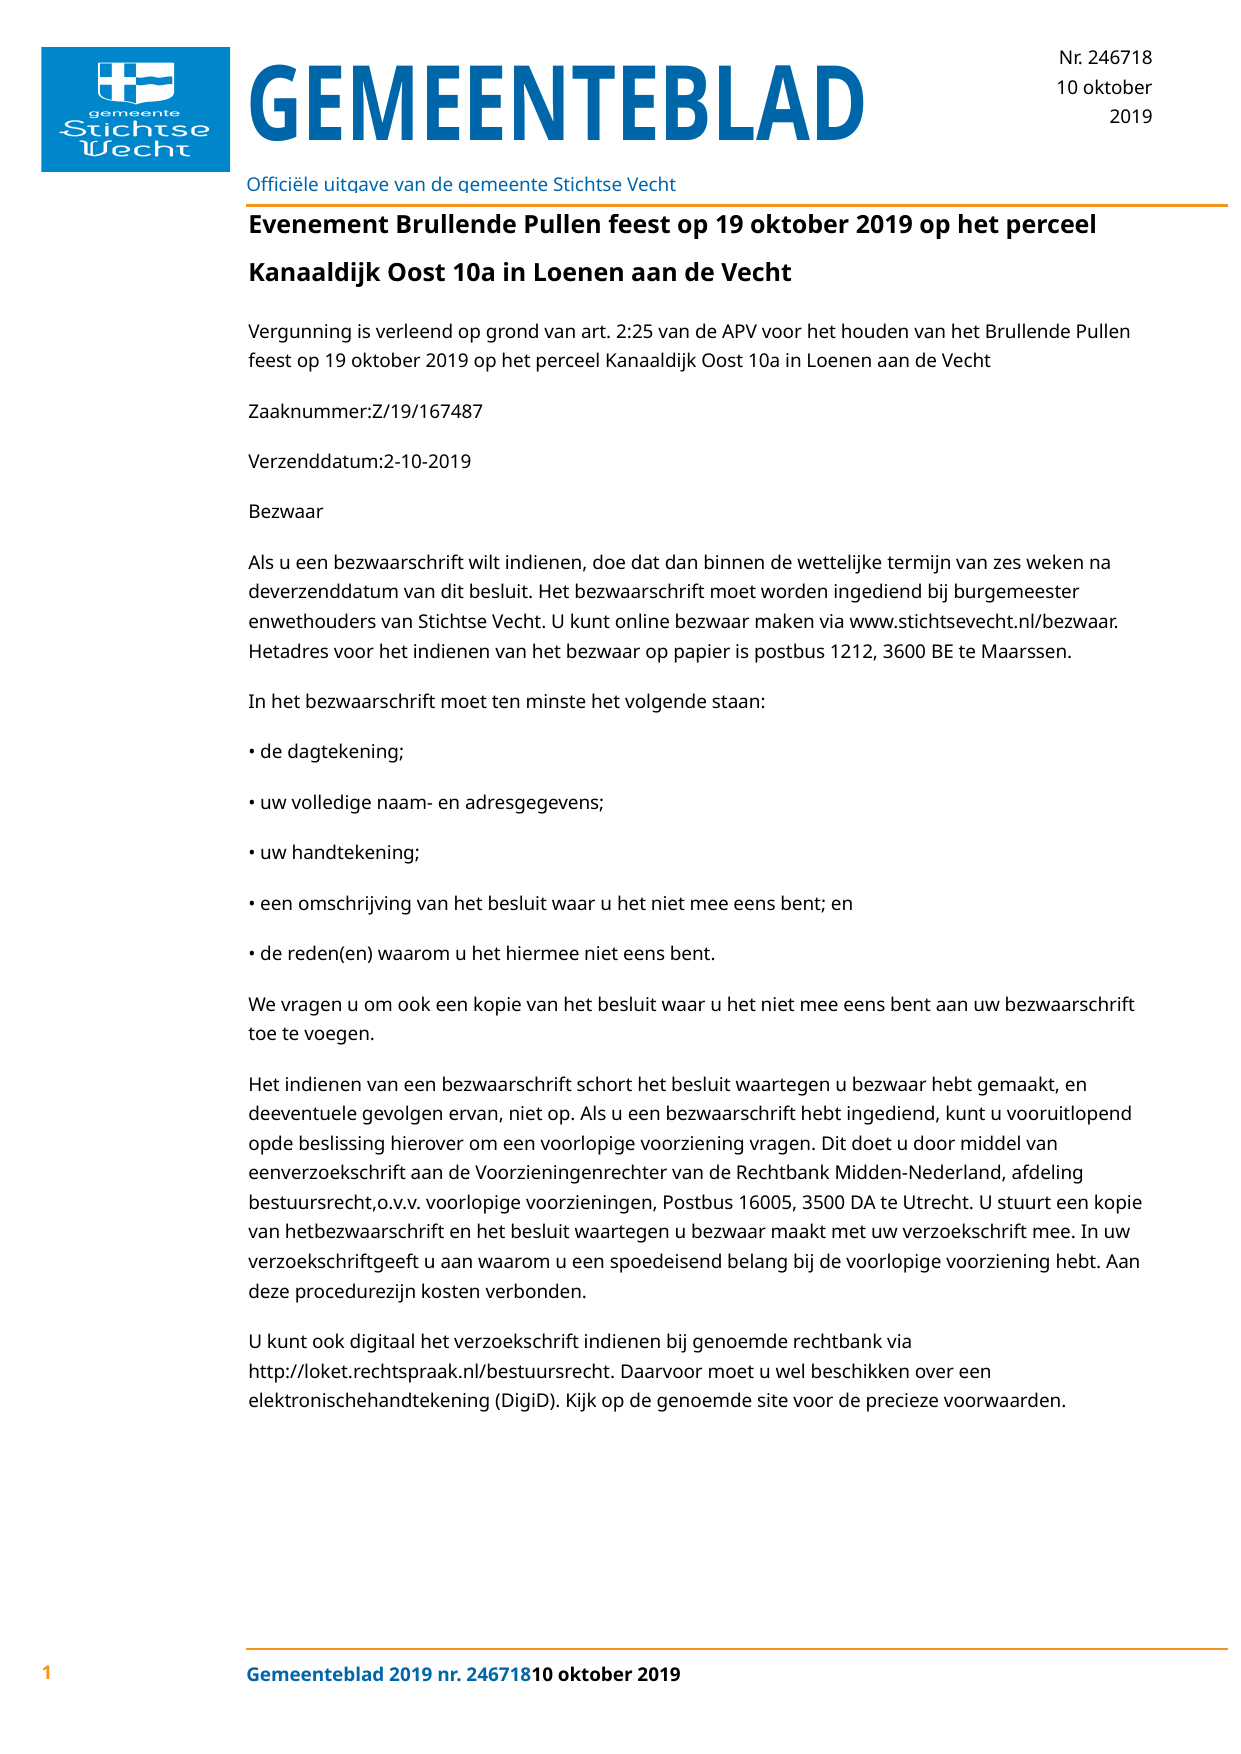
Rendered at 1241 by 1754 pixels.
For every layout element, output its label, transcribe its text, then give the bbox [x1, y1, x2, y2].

text • een omschrijving van het besluit waar u het niet mee eens bent; en [248, 890, 1152, 916]
text U kunt ook digitaal het verzoekschrift indienen bij genoemde rechtbank via http://loket.rechtspraak.nl/bestuursrecht. Daarvoor moet u wel beschikken over een elektronischehandtekening (DigiD). Kijk op de genoemde site voor de precieze voorwaarden. [248, 1328, 1152, 1413]
text Zaaknummer:Z/19/167487 [248, 398, 1152, 424]
text • de reden(en) waarom u het hiermee niet eens bent. [248, 940, 1152, 966]
text Als u een bezwaarschrift wilt indienen, doe dat dan binnen de wettelijke termijn van zes weken na deverzenddatum van dit besluit. Het bezwaarschrift moet worden ingediend bij burgemeester enwethouders van Stichtse Vecht. U kunt online bezwaar maken via www.stichtsevecht.nl/bezwaar. Hetadres voor het indienen van het bezwaar op papier is postbus 1212, 3600 BE te Maarssen. [248, 549, 1152, 664]
picture [137, 63, 174, 103]
text Het indienen van een bezwaarschrift schort het besluit waartegen u bezwaar hebt gemaakt, en deeventuele gevolgen ervan, niet op. Als u een bezwaarschrift hebt ingediend, kunt u vooruitlopend opde beslissing hierover om een voorlopige voorziening vragen. Dit doet u door middel van eenverzoekschrift aan de Voorzieningenrechter van de Rechtbank Midden-Nederland, afdeling bestuursrecht,o.v.v. voorlopige voorzieningen, Postbus 16005, 3500 DA te Utrecht. U stuurt een kopie van hetbezwaarschrift en het besluit waartegen u bezwaar maakt met uw verzoekschrift mee. In uw verzoekschriftgeeft u aan waarom u een spoedeisend belang bij de voorlopige voorziening hebt. Aan deze procedurezijn kosten verbonden. [248, 1071, 1152, 1304]
text Verzenddatum:2-10-2019 [248, 448, 1152, 474]
text • de dagtekening; [248, 739, 1152, 764]
text • uw volledige naam- en adresgegevens; [248, 789, 1152, 815]
text Bezwaar [248, 499, 1152, 524]
picture [99, 63, 135, 101]
text We vragen u om ook een kopie van het besluit waar u het niet mee eens bent aan uw bezwaarschrift toe te voegen. [248, 991, 1152, 1046]
text Evenement Brullende Pullen feest op 19 oktober 2019 op het perceel Kanaaldijk Oost 10a in Loenen aan de Vecht [248, 207, 1152, 288]
text Vergunning is verleend op grond van art. 2:25 van de APV voor het houden van het Brullende Pullen feest op 19 oktober 2019 op het perceel Kanaaldijk Oost 10a in Loenen aan de Vecht [248, 318, 1152, 373]
text In het bezwaarschrift moet ten minste het volgende staan: [248, 688, 1152, 714]
text • uw handtekening; [248, 839, 1152, 865]
